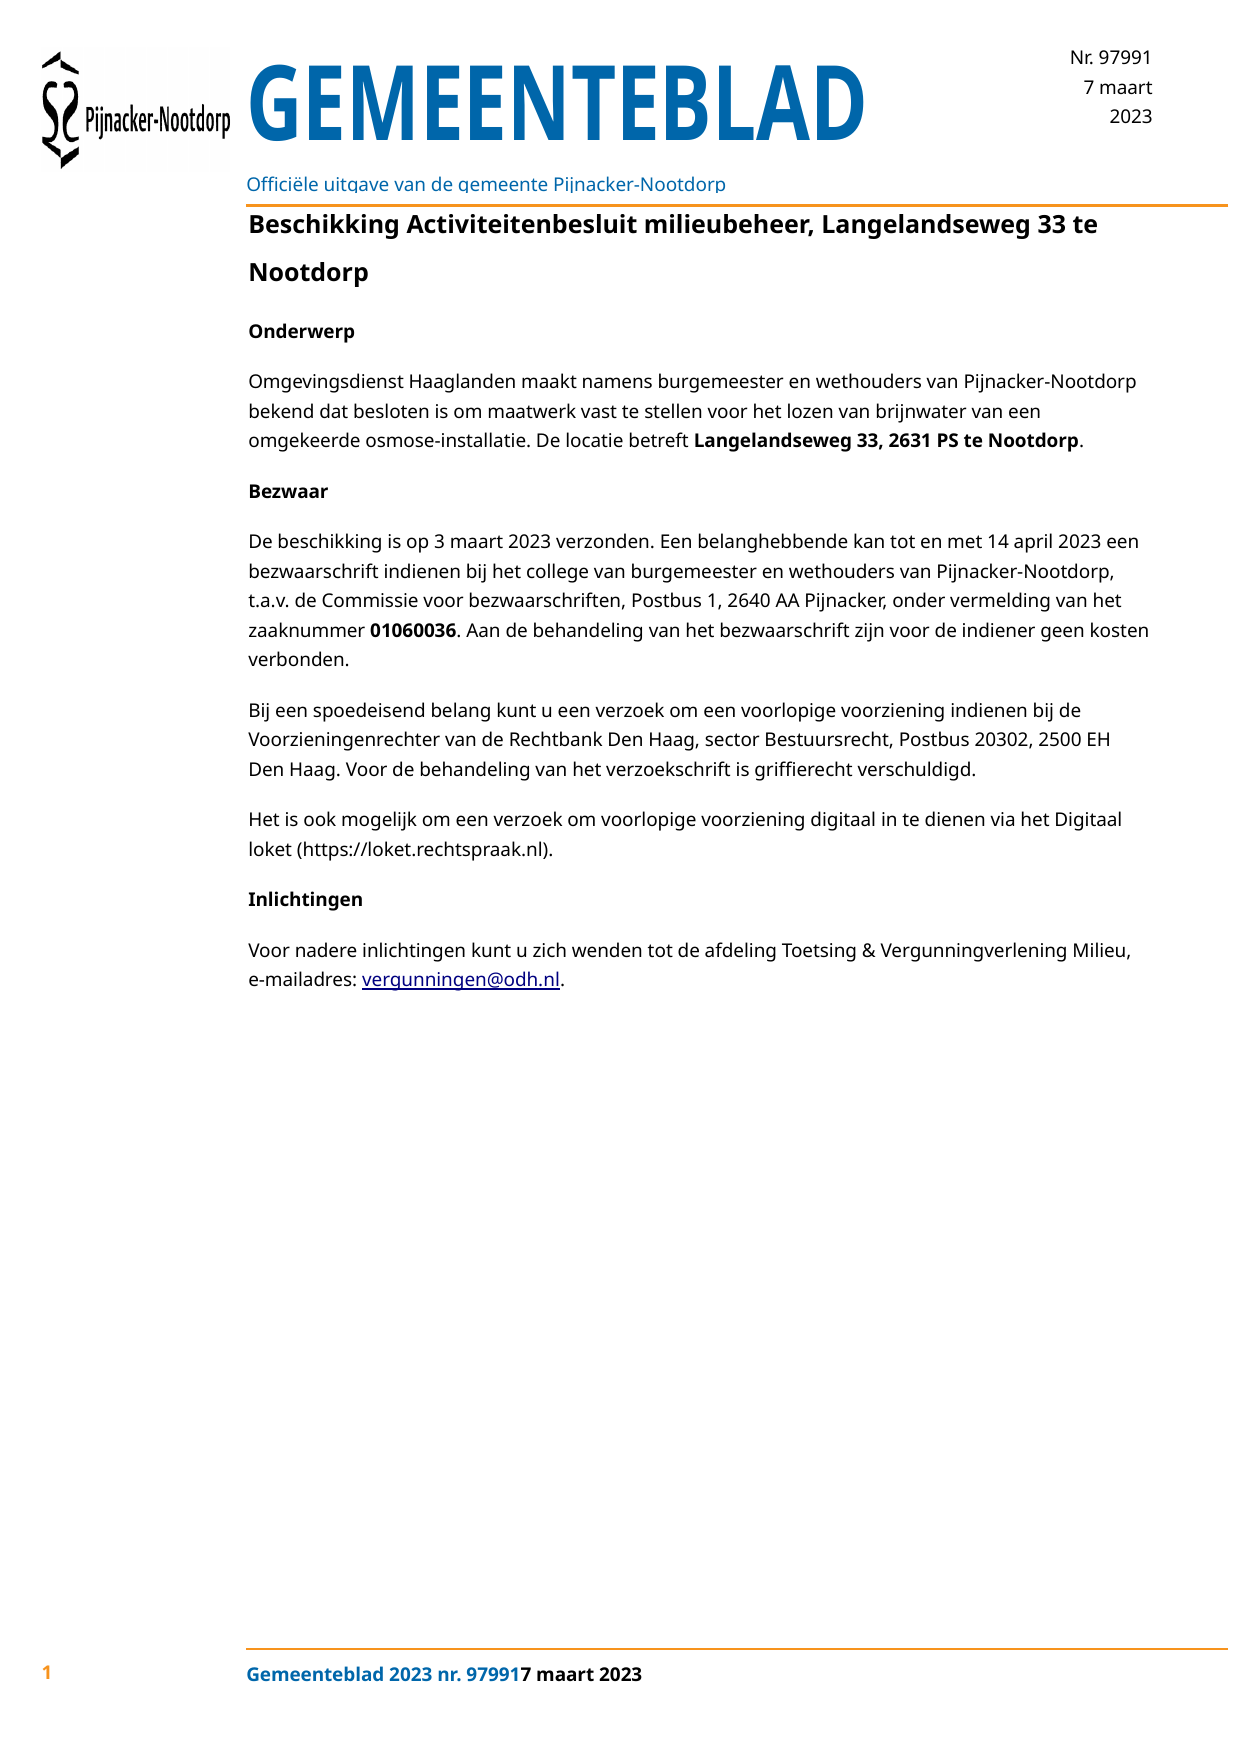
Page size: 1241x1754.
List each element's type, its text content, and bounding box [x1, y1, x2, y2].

text Beschikking Activiteitenbesluit milieubeheer, Langelandseweg 33 te Nootdorp [248, 207, 1152, 288]
text Bij een spoedeisend belang kunt u een verzoek om een voorlopige voorziening indienen bij de Voorzieningenrechter van de Rechtbank Den Haag, sector Bestuursrecht, Postbus 20302, 2500 EH Den Haag. Voor de behandeling van het verzoekschrift is griffierecht verschuldigd. [248, 697, 1152, 782]
text Omgevingsdienst Haaglanden maakt namens burgemeester en wethouders van Pijnacker-Nootdorp bekend dat besloten is om maatwerk vast te stellen voor het lozen van brijnwater van een omgekeerde osmose-installatie. De locatie betreft Langelandseweg 33, 2631 PS te Nootdorp. [248, 368, 1152, 453]
text Het is ook mogelijk om een verzoek om voorlopige voorziening digitaal in te dienen via het Digitaal loket (https://loket.rechtspraak.nl). [248, 807, 1152, 862]
picture [41, 47, 231, 172]
text Inlichtingen [248, 887, 1152, 912]
text Voor nadere inlichtingen kunt u zich wenden tot de afdeling Toetsing & Vergunningverlening Milieu, e-mailadres: vergunningen@odh.nl. [248, 937, 1152, 992]
text Onderwerp [248, 318, 1152, 344]
text De beschikking is op 3 maart 2023 verzonden. Een belanghebbende kan tot en met 14 april 2023 een bezwaarschrift indienen bij het college van burgemeester en wethouders van Pijnacker-Nootdorp, t.a.v. de Commissie voor bezwaarschriften, Postbus 1, 2640 AA Pijnacker, onder vermelding van het zaaknummer 01060036. Aan de behandeling van het bezwaarschrift zijn voor de indiener geen kosten verbonden. [248, 528, 1152, 672]
text Bezwaar [248, 478, 1152, 504]
